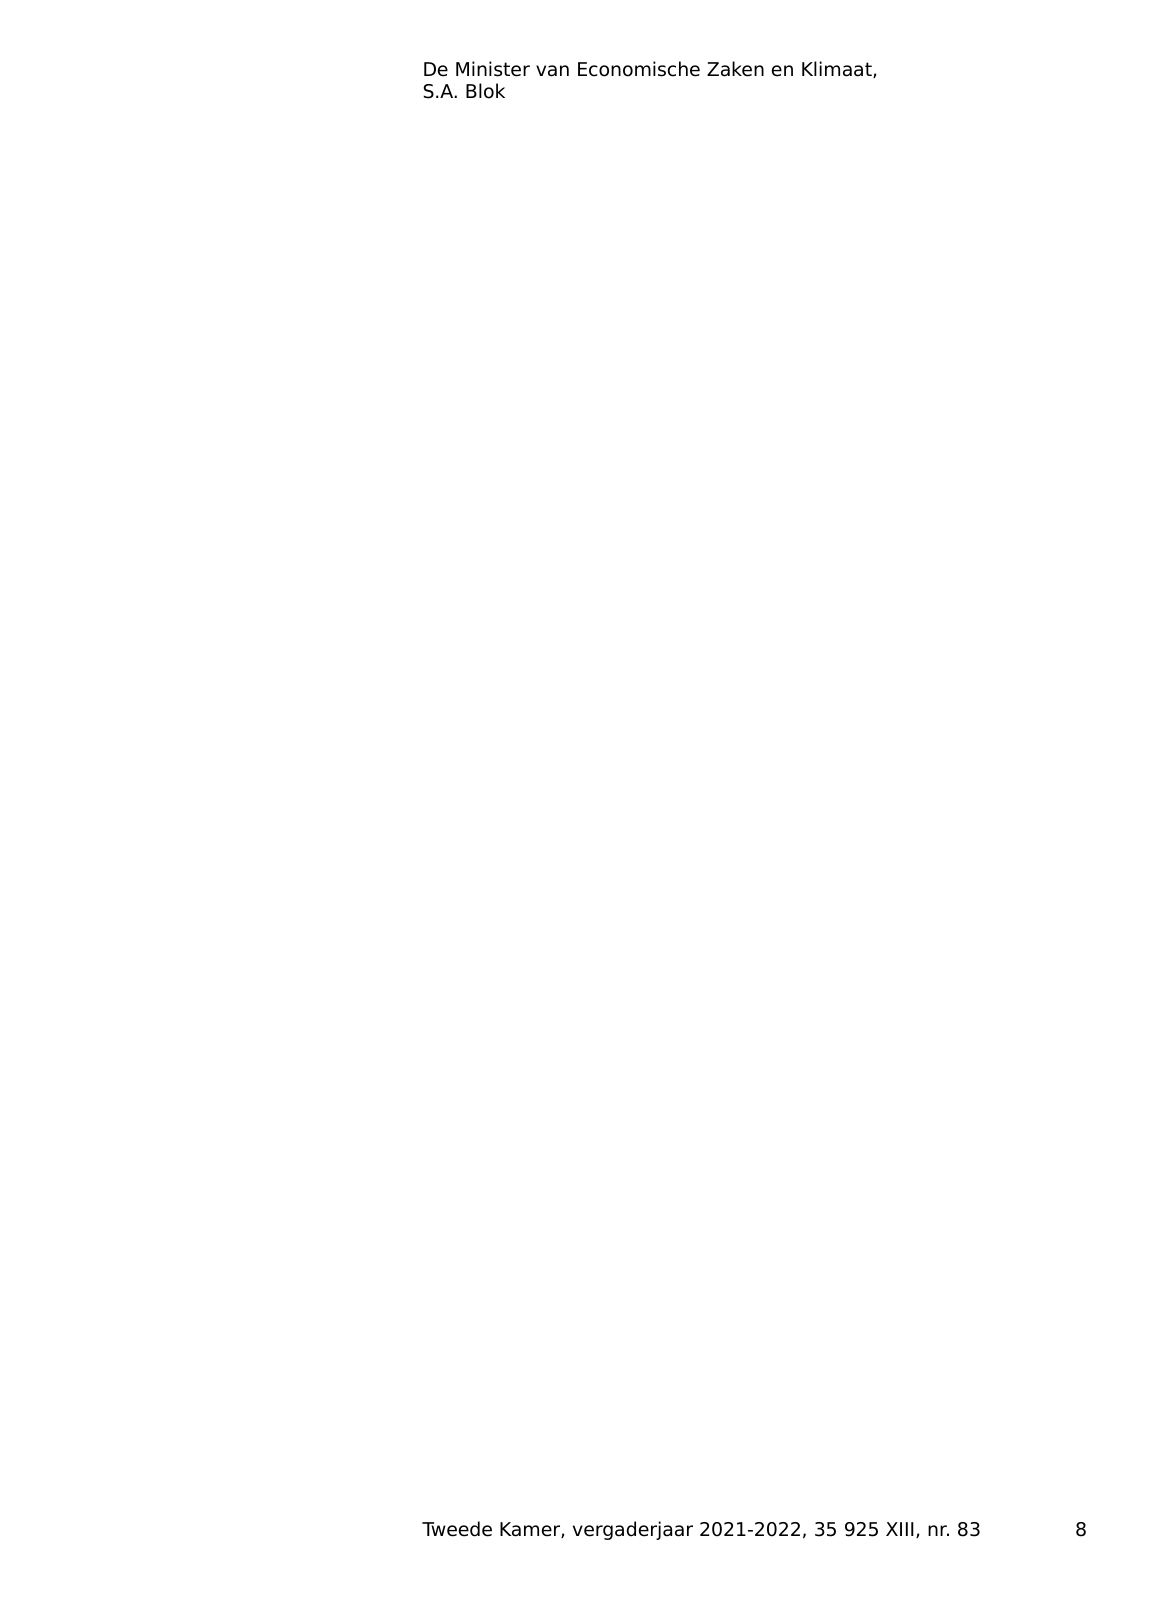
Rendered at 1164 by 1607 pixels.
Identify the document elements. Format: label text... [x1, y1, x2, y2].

text De Minister van Economische Zaken en Klimaat, S.A. Blok [422, 59, 1087, 103]
